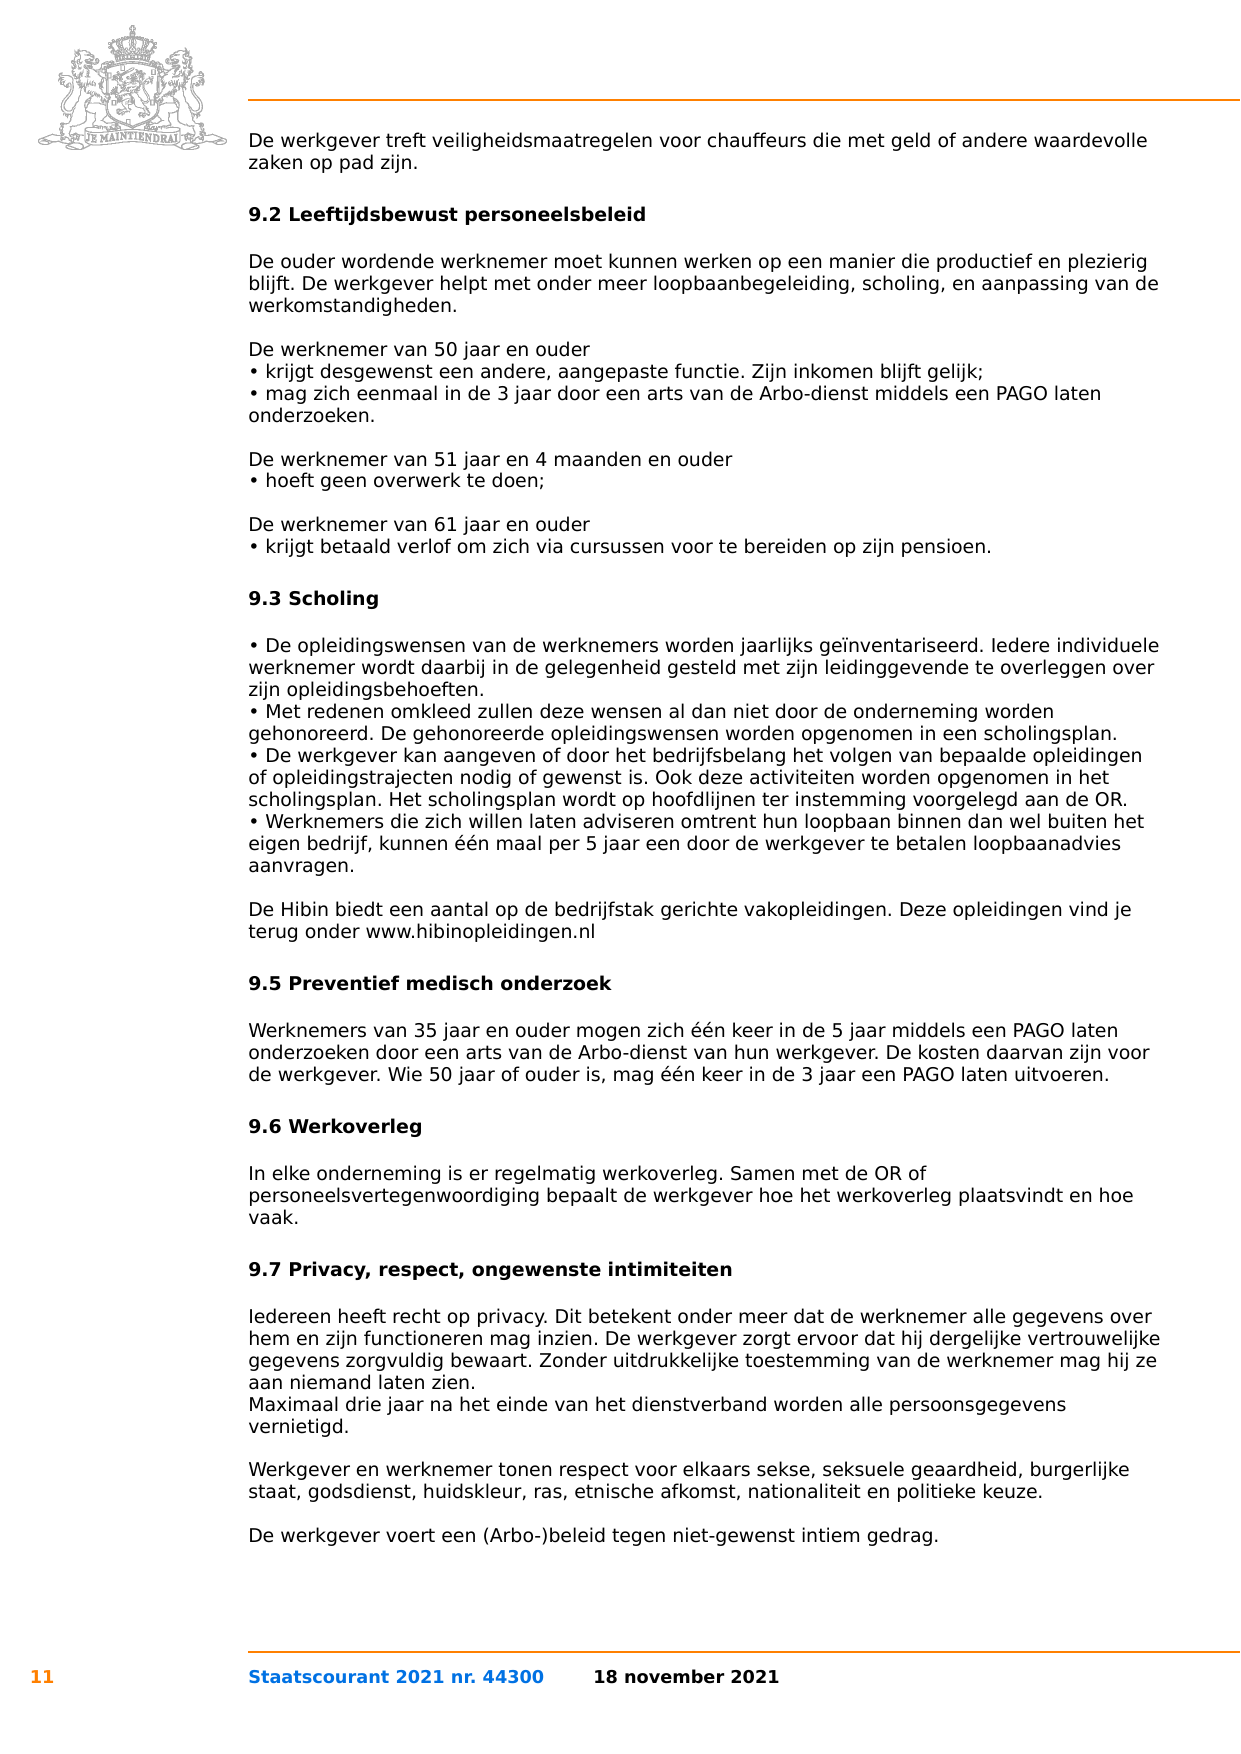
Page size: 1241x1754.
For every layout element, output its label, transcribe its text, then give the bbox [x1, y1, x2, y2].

text • mag zich eenmaal in de 3 jaar door een arts van de Arbo-dienst middels een PAGO laten onderzoeken. [248, 383, 1163, 427]
text • hoeft geen overwerk te doen; [248, 470, 1163, 492]
subtitle 9.5 Preventief medisch onderzoek [248, 973, 1163, 995]
text De werknemer van 50 jaar en ouder [248, 339, 1163, 361]
text Werkgever en werknemer tonen respect voor elkaars sekse, seksuele geaardheid, burgerlijke staat, godsdienst, huidskleur, ras, etnische afkomst, nationaliteit en politieke keuze. [248, 1459, 1163, 1503]
subtitle 9.2 Leeftijdsbewust personeelsbeleid [248, 204, 1163, 226]
text Werknemers van 35 jaar en ouder mogen zich één keer in de 5 jaar middels een PAGO laten onderzoeken door een arts van de Arbo-dienst van hun werkgever. De kosten daarvan zijn voor de werkgever. Wie 50 jaar of ouder is, mag één keer in de 3 jaar een PAGO laten uitvoeren. [248, 1020, 1163, 1086]
text In elke onderneming is er regelmatig werkoverleg. Samen met de OR of personeelsvertegenwoordiging bepaalt de werkgever hoe het werkoverleg plaatsvindt en hoe vaak. [248, 1163, 1163, 1229]
text De werkgever voert een (Arbo-)beleid tegen niet-gewenst intiem gedrag. [248, 1525, 1163, 1547]
text • De opleidingswensen van de werknemers worden jaarlijks geïnventariseerd. Iedere individuele werknemer wordt daarbij in de gelegenheid gesteld met zijn leidinggevende te overleggen over zijn opleidingsbehoeften. [248, 635, 1163, 701]
text • De werkgever kan aangeven of door het bedrijfsbelang het volgen van bepaalde opleidingen of opleidingstrajecten nodig of gewenst is. Ook deze activiteiten worden opgenomen in het scholingsplan. Het scholingsplan wordt op hoofdlijnen ter instemming voorgelegd aan de OR. [248, 745, 1163, 811]
text • krijgt desgewenst een andere, aangepaste functie. Zijn inkomen blijft gelijk; [248, 361, 1163, 383]
picture [38, 25, 227, 150]
subtitle 9.7 Privacy, respect, ongewenste intimiteiten [248, 1259, 1163, 1281]
text De werkgever treft veiligheidsmaatregelen voor chauffeurs die met geld of andere waardevolle zaken op pad zijn. [248, 130, 1163, 174]
subtitle 9.6 Werkoverleg [248, 1116, 1163, 1138]
text Maximaal drie jaar na het einde van het dienstverband worden alle persoonsgegevens vernietigd. [248, 1393, 1163, 1437]
text De Hibin biedt een aantal op de bedrijfstak gerichte vakopleidingen. Deze opleidingen vind je terug onder www.hibinopleidingen.nl [248, 899, 1163, 943]
text • Met redenen omkleed zullen deze wensen al dan niet door de onderneming worden gehonoreerd. De gehonoreerde opleidingswensen worden opgenomen in een scholingsplan. [248, 701, 1163, 745]
text • Werknemers die zich willen laten adviseren omtrent hun loopbaan binnen dan wel buiten het eigen bedrijf, kunnen één maal per 5 jaar een door de werkgever te betalen loopbaanadvies aanvragen. [248, 811, 1163, 877]
subtitle 9.3 Scholing [248, 588, 1163, 610]
text Iedereen heeft recht op privacy. Dit betekent onder meer dat de werknemer alle gegevens over hem en zijn functioneren mag inzien. De werkgever zorgt ervoor dat hij dergelijke vertrouwelijke gegevens zorgvuldig bewaart. Zonder uitdrukkelijke toestemming van de werknemer mag hij ze aan niemand laten zien. [248, 1306, 1163, 1393]
text De werknemer van 61 jaar en ouder [248, 514, 1163, 536]
text De ouder wordende werknemer moet kunnen werken op een manier die productief en plezierig blijft. De werkgever helpt met onder meer loopbaanbegeleiding, scholing, en aanpassing van de werkomstandigheden. [248, 251, 1163, 317]
text De werknemer van 51 jaar en 4 maanden en ouder [248, 448, 1163, 470]
text • krijgt betaald verlof om zich via cursussen voor te bereiden op zijn pensioen. [248, 536, 1163, 558]
